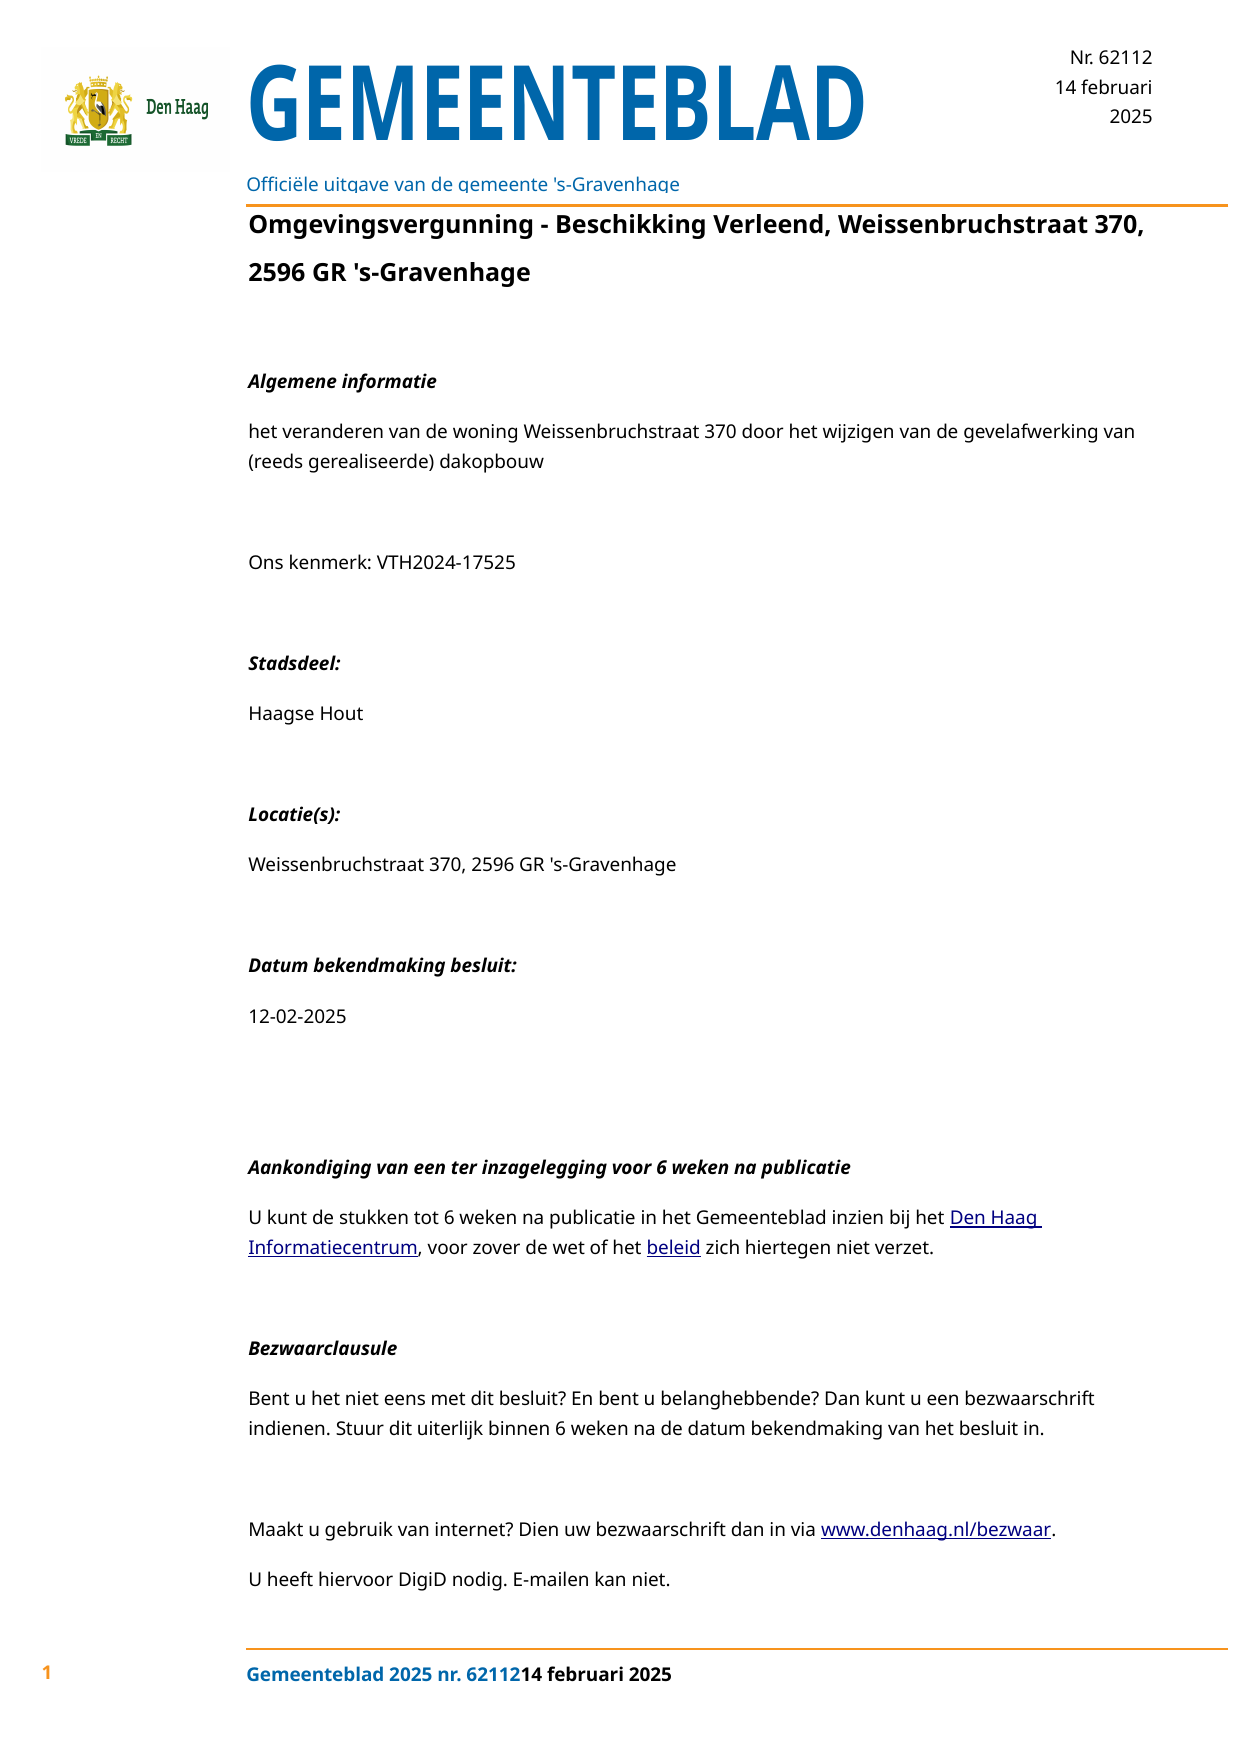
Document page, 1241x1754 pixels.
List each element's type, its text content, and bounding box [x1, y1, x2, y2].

text Datum bekendmaking besluit: [248, 952, 1152, 978]
text Omgevingsvergunning - Beschikking Verleend, Weissenbruchstraat 370, 2596 GR 's-Gravenhage [248, 207, 1152, 288]
text Stadsdeel: [248, 650, 1152, 676]
text het veranderen van de woning Weissenbruchstraat 370 door het wijzigen van de gevelafwerking van (reeds gerealiseerde) dakopbouw [248, 419, 1152, 474]
text U kunt de stukken tot 6 weken na publicatie in het Gemeenteblad inzien bij het Den Haag Informatiecentrum, voor zover de wet of het beleid zich hiertegen niet verzet. [248, 1204, 1152, 1260]
text U heeft hiervoor DigiD nodig. E-mailen kan niet. [248, 1566, 1152, 1592]
text Maakt u gebruik van internet? Dien uw bezwaarschrift dan in via www.denhaag.nl/bezwaar. [248, 1516, 1152, 1542]
text Ons kenmerk: VTH2024-17525 [248, 549, 1152, 575]
text Bezwaarclausule [248, 1335, 1152, 1361]
text Weissenbruchstraat 370, 2596 GR 's-Gravenhage [248, 852, 1152, 877]
text Algemene informatie [248, 368, 1152, 394]
text Haagse Hout [248, 700, 1152, 726]
text Locatie(s): [248, 801, 1152, 827]
picture [41, 47, 231, 172]
text Aankondiging van een ter inzagelegging voor 6 weken na publicatie [248, 1154, 1152, 1180]
text Bent u het niet eens met dit besluit? En bent u belanghebbende? Dan kunt u een bezwaarschrift indienen. Stuur dit uiterlijk binnen 6 weken na de datum bekendmaking van het besluit in. [248, 1385, 1152, 1441]
text 12-02-2025 [248, 1003, 1152, 1029]
